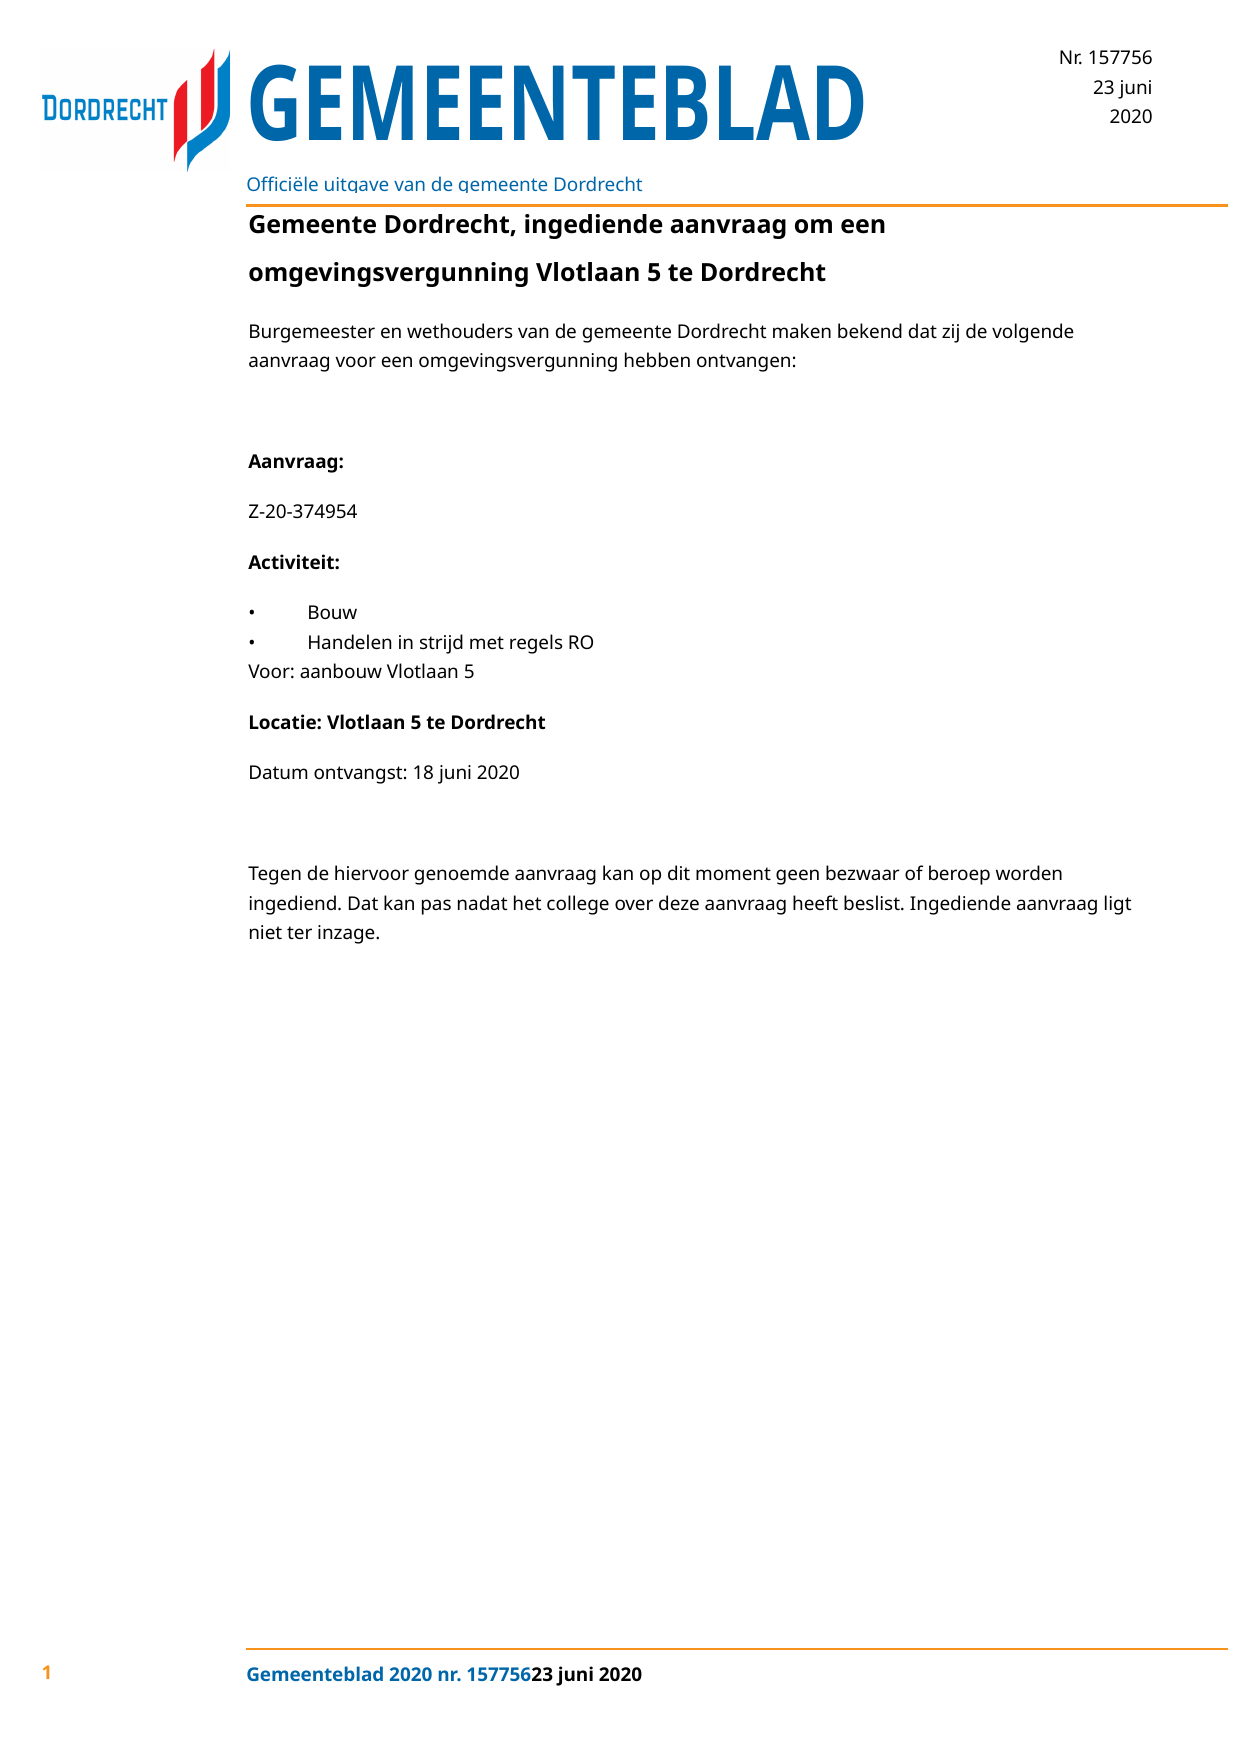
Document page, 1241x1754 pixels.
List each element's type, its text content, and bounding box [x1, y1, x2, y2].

text Activiteit: [248, 549, 1152, 575]
text Burgemeester en wethouders van de gemeente Dordrecht maken bekend dat zij de volgende aanvraag voor een omgevingsvergunning hebben ontvangen: [248, 318, 1152, 373]
text Aanvraag: [248, 448, 1152, 474]
text Datum ontvangst: 18 juni 2020 [248, 759, 1152, 785]
text Gemeente Dordrecht, ingediende aanvraag om een omgevingsvergunning Vlotlaan 5 te Dordrecht [248, 207, 1152, 288]
text Voor: aanbouw Vlotlaan 5 [248, 659, 1152, 684]
picture [41, 47, 231, 172]
list Handelen in strijd met regels RO [248, 629, 1152, 655]
text Locatie: Vlotlaan 5 te Dordrecht [248, 709, 1152, 735]
text Z-20-374954 [248, 499, 1152, 524]
text Tegen de hiervoor genoemde aanvraag kan op dit moment geen bezwaar of beroep worden ingediend. Dat kan pas nadat het college over deze aanvraag heeft beslist. Ingediende aanvraag ligt niet ter inzage. [248, 860, 1152, 945]
list Bouw [248, 599, 1152, 625]
